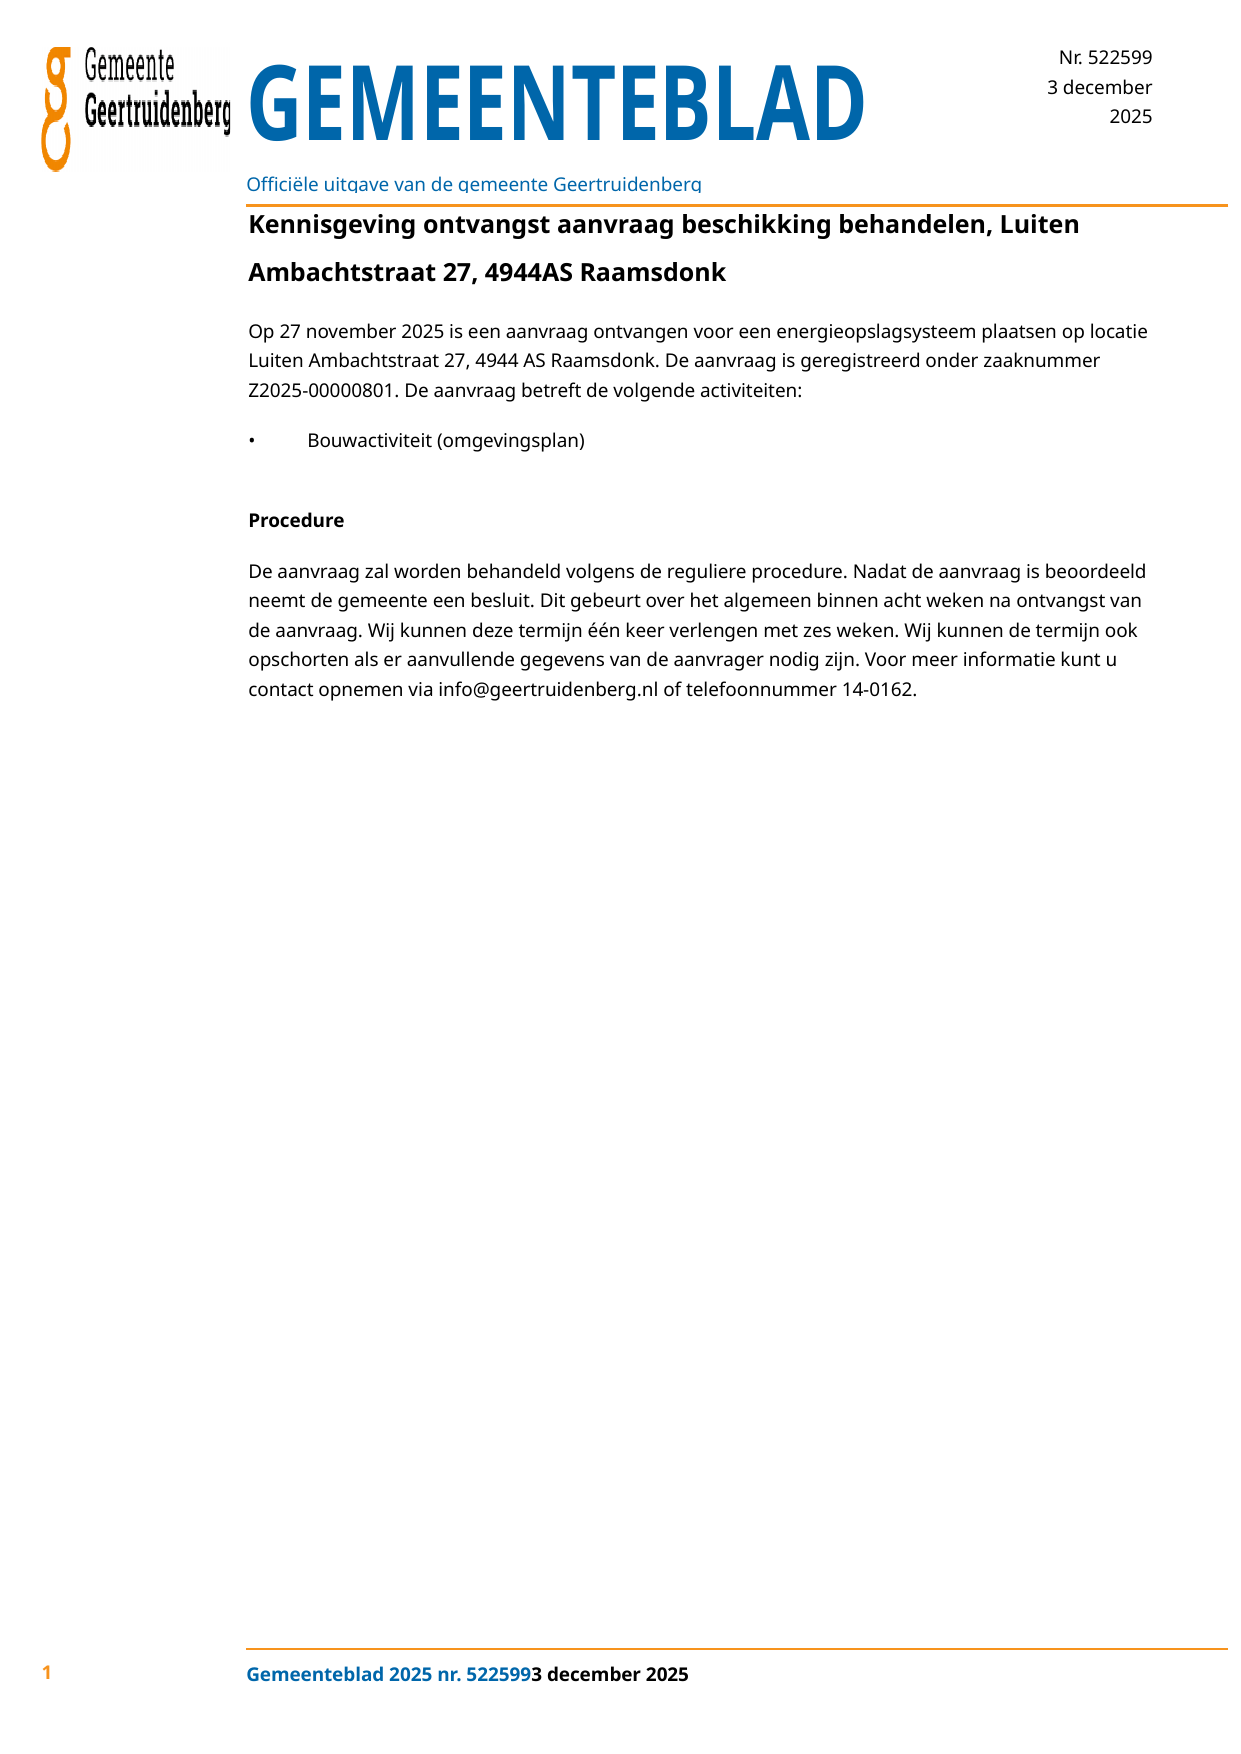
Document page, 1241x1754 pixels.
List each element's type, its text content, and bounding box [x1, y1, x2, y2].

text Kennisgeving ontvangst aanvraag beschikking behandelen, Luiten Ambachtstraat 27, 4944AS Raamsdonk [248, 207, 1152, 288]
list Bouwactiviteit (omgevingsplan) [248, 427, 1152, 453]
text Op 27 november 2025 is een aanvraag ontvangen voor een energieopslagsysteem plaatsen op locatie Luiten Ambachtstraat 27, 4944 AS Raamsdonk. De aanvraag is geregistreerd onder zaaknummer Z2025-00000801. De aanvraag betreft de volgende activiteiten: [248, 318, 1152, 403]
picture [41, 47, 231, 172]
text De aanvraag zal worden behandeld volgens de reguliere procedure. Nadat de aanvraag is beoordeeld neemt de gemeente een besluit. Dit gebeurt over het algemeen binnen acht weken na ontvangst van de aanvraag. Wij kunnen deze termijn één keer verlengen met zes weken. Wij kunnen de termijn ook opschorten als er aanvullende gegevens van de aanvrager nodig zijn. Voor meer informatie kunt u contact opnemen via info@geertruidenberg.nl of telefoonnummer 14-0162. [248, 558, 1152, 702]
text Procedure [248, 507, 1152, 533]
